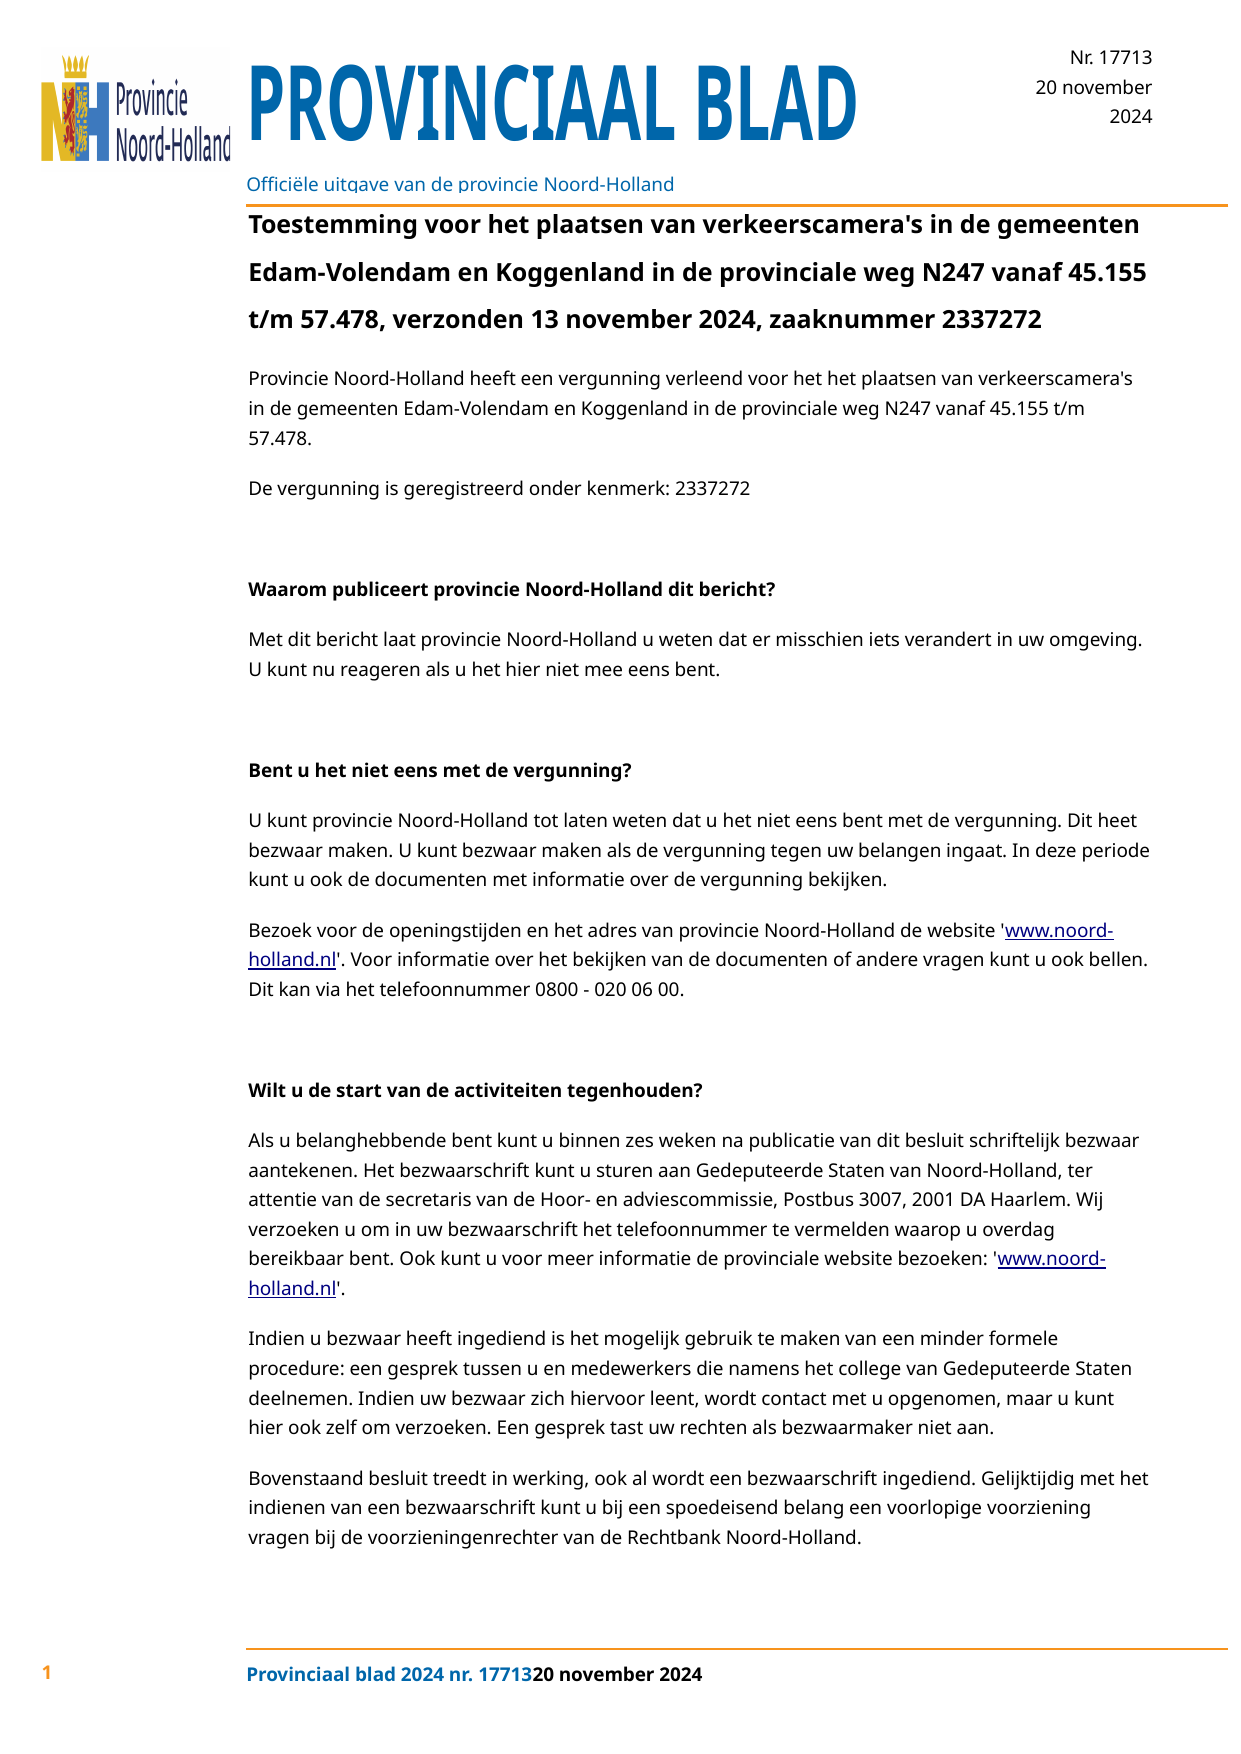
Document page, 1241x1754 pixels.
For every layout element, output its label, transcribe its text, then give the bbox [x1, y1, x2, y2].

text Wilt u de start van de activiteiten tegenhouden? [248, 1077, 1152, 1102]
text Bezoek voor de openingstijden en het adres van provincie Noord-Holland de website 'www.noord-holland.nl'. Voor informatie over het bekijken van de documenten of andere vragen kunt u ook bellen. Dit kan via het telefoonnummer 0800 - 020 06 00. [248, 917, 1152, 1002]
text Indien u bezwaar heeft ingediend is het mogelijk gebruik te maken van een minder formele procedure: een gesprek tussen u en medewerkers die namens het college van Gedeputeerde Staten deelnemen. Indien uw bezwaar zich hiervoor leent, wordt contact met u opgenomen, maar u kunt hier ook zelf om verzoeken. Een gesprek tast uw rechten als bezwaarmaker niet aan. [248, 1326, 1152, 1440]
picture [41, 47, 231, 172]
text De vergunning is geregistreerd onder kenmerk: 2337272 [248, 475, 1152, 501]
text Provincie Noord-Holland heeft een vergunning verleend voor het het plaatsen van verkeerscamera's in de gemeenten Edam-Volendam en Koggenland in de provinciale weg N247 vanaf 45.155 t/m 57.478. [248, 366, 1152, 450]
text Als u belanghebbende bent kunt u binnen zes weken na publicatie van dit besluit schriftelijk bezwaar aantekenen. Het bezwaarschrift kunt u sturen aan Gedeputeerde Staten van Noord-Holland, ter attentie van de secretaris van de Hoor- en adviescommissie, Postbus 3007, 2001 DA Haarlem. Wij verzoeken u om in uw bezwaarschrift het telefoonnummer te vermelden waarop u overdag bereikbaar bent. Ook kunt u voor meer informatie de provinciale website bezoeken: 'www.noord-holland.nl'. [248, 1127, 1152, 1301]
text U kunt provincie Noord-Holland tot laten weten dat u het niet eens bent met de vergunning. Dit heet bezwaar maken. U kunt bezwaar maken als de vergunning tegen uw belangen ingaat. In deze periode kunt u ook de documenten met informatie over de vergunning bekijken. [248, 807, 1152, 892]
text Bent u het niet eens met de vergunning? [248, 757, 1152, 782]
text Waarom publiceert provincie Noord-Holland dit bericht? [248, 576, 1152, 602]
text Bovenstaand besluit treedt in werking, ook al wordt een bezwaarschrift ingediend. Gelijktijdig met het indienen van een bezwaarschrift kunt u bij een spoedeisend belang een voorlopige voorziening vragen bij de voorzieningenrechter van de Rechtbank Noord-Holland. [248, 1465, 1152, 1549]
text Met dit bericht laat provincie Noord-Holland u weten dat er misschien iets verandert in uw omgeving. U kunt nu reageren als u het hier niet mee eens bent. [248, 626, 1152, 682]
text Toestemming voor het plaatsen van verkeerscamera's in de gemeenten Edam-Volendam en Koggenland in de provinciale weg N247 vanaf 45.155 t/m 57.478, verzonden 13 november 2024, zaaknummer 2337272 [248, 207, 1152, 336]
